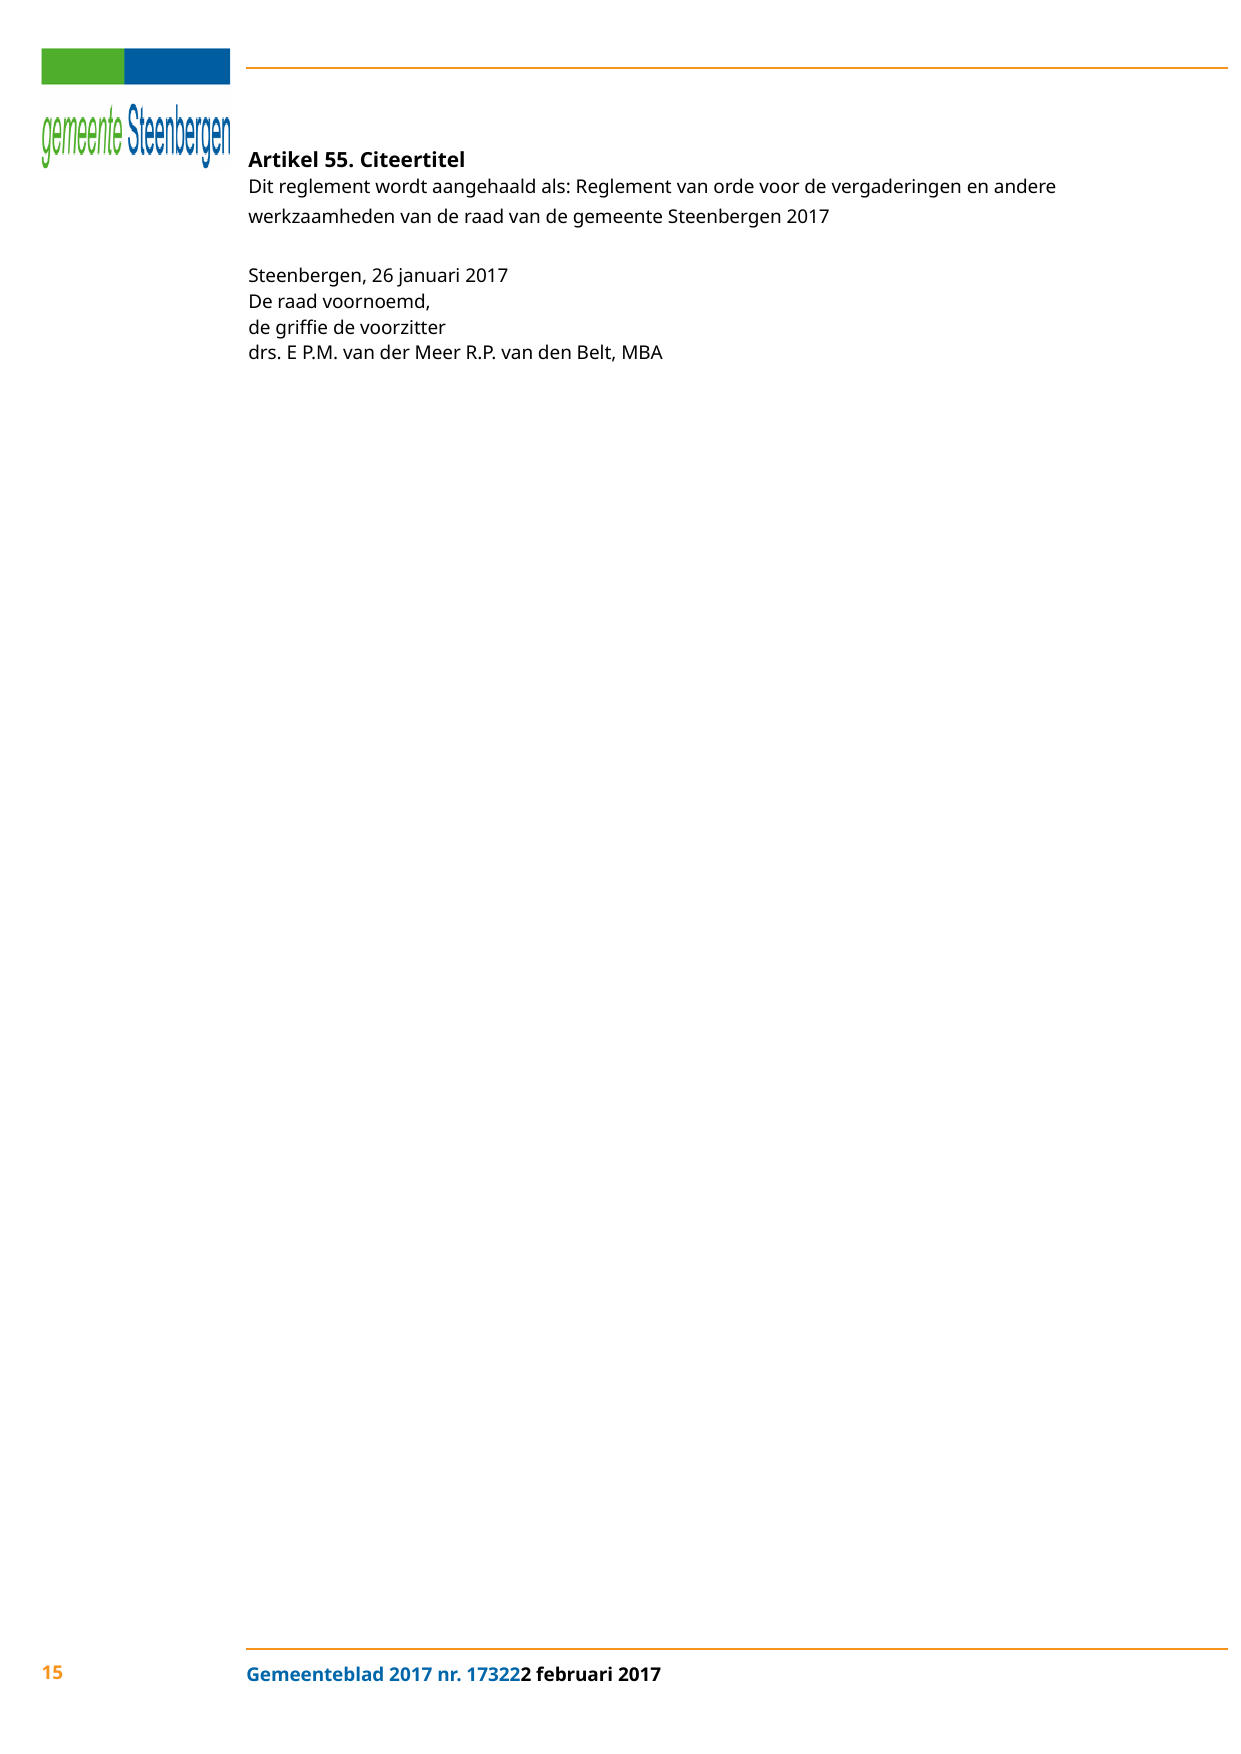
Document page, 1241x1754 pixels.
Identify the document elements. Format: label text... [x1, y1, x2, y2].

text Artikel 55. Citeertitel [248, 145, 1152, 174]
text Steenbergen, 26 januari 2017 [248, 262, 1152, 288]
text de griffie de voorzitter [248, 314, 1152, 339]
picture [41, 47, 231, 172]
text De raad voornoemd, [248, 288, 1152, 314]
text drs. E P.M. van der Meer R.P. van den Belt, MBA [248, 339, 1152, 365]
text Dit reglement wordt aangehaald als: Reglement van orde voor de vergaderingen en andere werkzaamheden van de raad van de gemeente Steenbergen 2017 [248, 174, 1152, 229]
